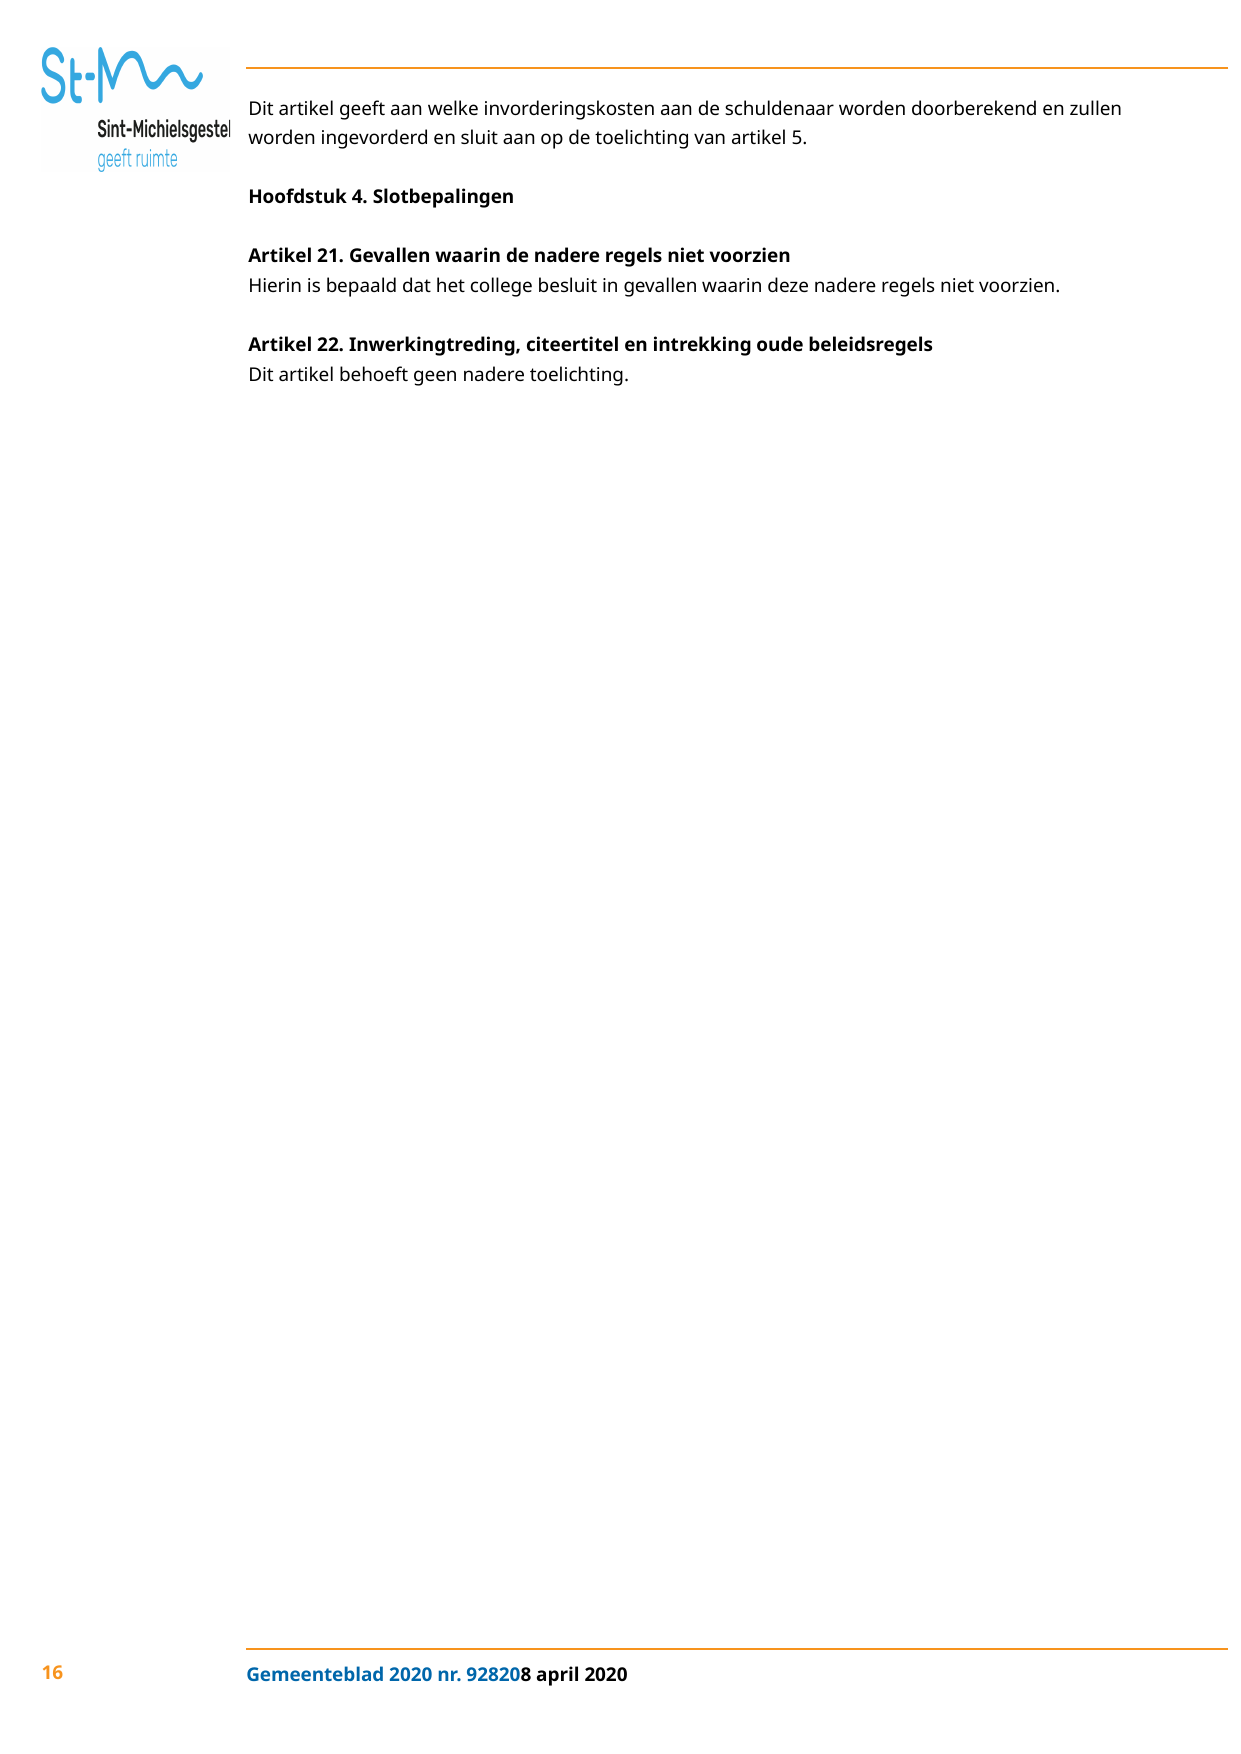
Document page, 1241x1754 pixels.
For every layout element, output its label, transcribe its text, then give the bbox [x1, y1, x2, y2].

text Dit artikel geeft aan welke invorderingskosten aan de schuldenaar worden doorberekend en zullen worden ingevorderd en sluit aan op de toelichting van artikel 5. [248, 95, 1152, 150]
text Hierin is bepaald dat het college besluit in gevallen waarin deze nadere regels niet voorzien. [248, 272, 1152, 298]
text Hoofdstuk 4. Slotbepalingen [248, 183, 1152, 209]
text Dit artikel behoeft geen nadere toelichting. [248, 361, 1152, 387]
text Artikel 22. Inwerkingtreding, citeertitel en intrekking oude beleidsregels [248, 331, 1152, 357]
text Artikel 21. Gevallen waarin de nadere regels niet voorzien [248, 243, 1152, 268]
picture [41, 47, 231, 172]
